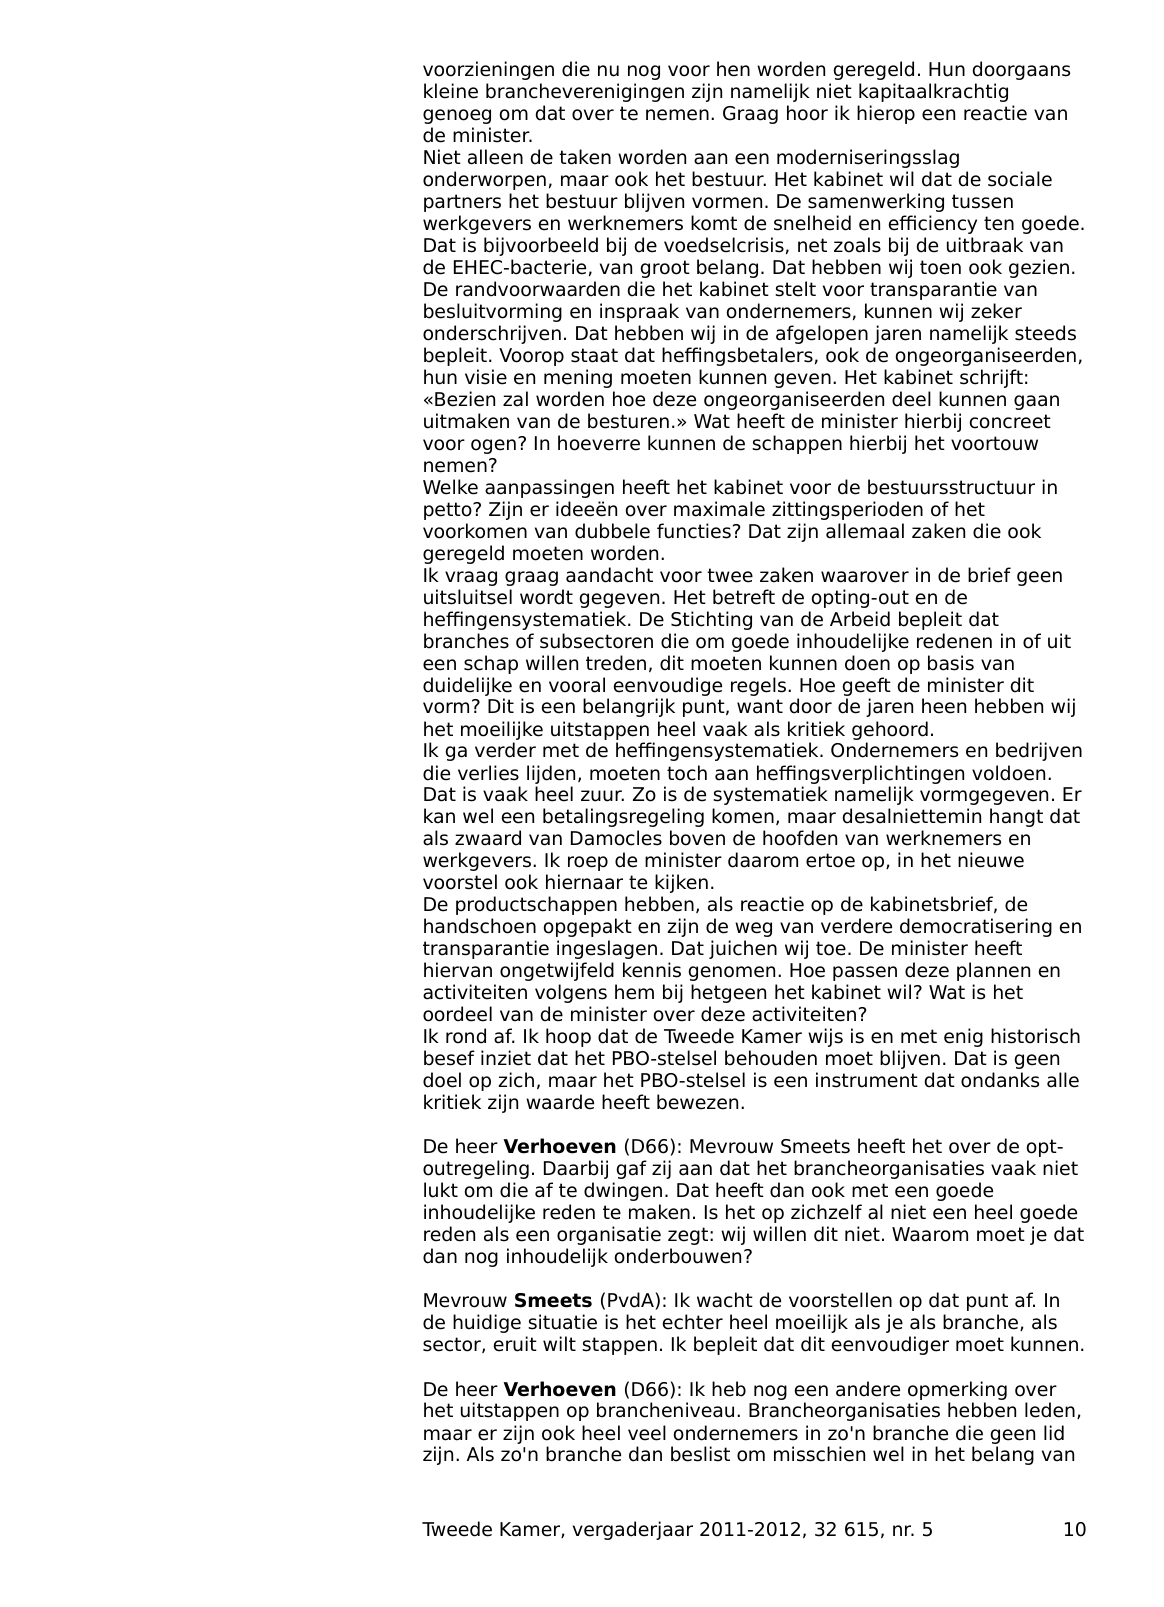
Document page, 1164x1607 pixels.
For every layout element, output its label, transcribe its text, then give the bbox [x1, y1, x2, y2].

text voorzieningen die nu nog voor hen worden geregeld. Hun doorgaans kleine brancheverenigingen zijn namelijk niet kapitaalkrachtig genoeg om dat over te nemen. Graag hoor ik hierop een reactie van de minister. [422, 59, 1087, 147]
text De randvoorwaarden die het kabinet stelt voor transparantie van besluitvorming en inspraak van ondernemers, kunnen wij zeker onderschrijven. Dat hebben wij in de afgelopen jaren namelijk steeds bepleit. Voorop staat dat heffingsbetalers, ook de ongeorganiseerden, hun visie en mening moeten kunnen geven. Het kabinet schrijft: «Bezien zal worden hoe deze ongeorganiseerden deel kunnen gaan uitmaken van de besturen.» Wat heeft de minister hierbij concreet voor ogen? In hoeverre kunnen de schappen hierbij het voortouw nemen? [422, 279, 1087, 477]
text Mevrouw Smeets (PvdA): Ik wacht de voorstellen op dat punt af. In de huidige situatie is het echter heel moeilijk als je als branche, als sector, eruit wilt stappen. Ik bepleit dat dit eenvoudiger moet kunnen. [422, 1290, 1087, 1356]
text Welke aanpassingen heeft het kabinet voor de bestuursstructuur in petto? Zijn er ideeën over maximale zittingsperioden of het voorkomen van dubbele functies? Dat zijn allemaal zaken die ook geregeld moeten worden. [422, 477, 1087, 564]
text Ik vraag graag aandacht voor twee zaken waarover in de brief geen uitsluitsel wordt gegeven. Het betreft de opting-out en de heffingensystematiek. De Stichting van de Arbeid bepleit dat branches of subsectoren die om goede inhoudelijke redenen in of uit een schap willen treden, dit moeten kunnen doen op basis van duidelijke en vooral eenvoudige regels. Hoe geeft de minister dit vorm? Dit is een belangrijk punt, want door de jaren heen hebben wij het moeilijke uitstappen heel vaak als kritiek gehoord. [422, 564, 1087, 740]
text Ik ga verder met de heffingensystematiek. Ondernemers en bedrijven die verlies lijden, moeten toch aan heffingsverplichtingen voldoen. Dat is vaak heel zuur. Zo is de systematiek namelijk vormgegeven. Er kan wel een betalingsregeling komen, maar desalniettemin hangt dat als zwaard van Damocles boven de hoofden van werknemers en werkgevers. Ik roep de minister daarom ertoe op, in het nieuwe voorstel ook hiernaar te kijken. [422, 740, 1087, 894]
text Ik rond af. Ik hoop dat de Tweede Kamer wijs is en met enig historisch besef inziet dat het PBO-stelsel behouden moet blijven. Dat is geen doel op zich, maar het PBO-stelsel is een instrument dat ondanks alle kritiek zijn waarde heeft bewezen. [422, 1026, 1087, 1114]
text De heer Verhoeven (D66): Ik heb nog een andere opmerking over het uitstappen op brancheniveau. Brancheorganisaties hebben leden, maar er zijn ook heel veel ondernemers in zo'n branche die geen lid zijn. Als zo'n branche dan beslist om misschien wel in het belang van [422, 1378, 1087, 1466]
text De heer Verhoeven (D66): Mevrouw Smeets heeft het over de opt-outregeling. Daarbij gaf zij aan dat het brancheorganisaties vaak niet lukt om die af te dwingen. Dat heeft dan ook met een goede inhoudelijke reden te maken. Is het op zichzelf al niet een heel goede reden als een organisatie zegt: wij willen dit niet. Waarom moet je dat dan nog inhoudelijk onderbouwen? [422, 1136, 1087, 1268]
text Niet alleen de taken worden aan een moderniseringsslag onderworpen, maar ook het bestuur. Het kabinet wil dat de sociale partners het bestuur blijven vormen. De samenwerking tussen werkgevers en werknemers komt de snelheid en efficiency ten goede. Dat is bijvoorbeeld bij de voedselcrisis, net zoals bij de uitbraak van de EHEC-bacterie, van groot belang. Dat hebben wij toen ook gezien. [422, 147, 1087, 279]
text De productschappen hebben, als reactie op de kabinetsbrief, de handschoen opgepakt en zijn de weg van verdere democratisering en transparantie ingeslagen. Dat juichen wij toe. De minister heeft hiervan ongetwijfeld kennis genomen. Hoe passen deze plannen en activiteiten volgens hem bij hetgeen het kabinet wil? Wat is het oordeel van de minister over deze activiteiten? [422, 894, 1087, 1026]
